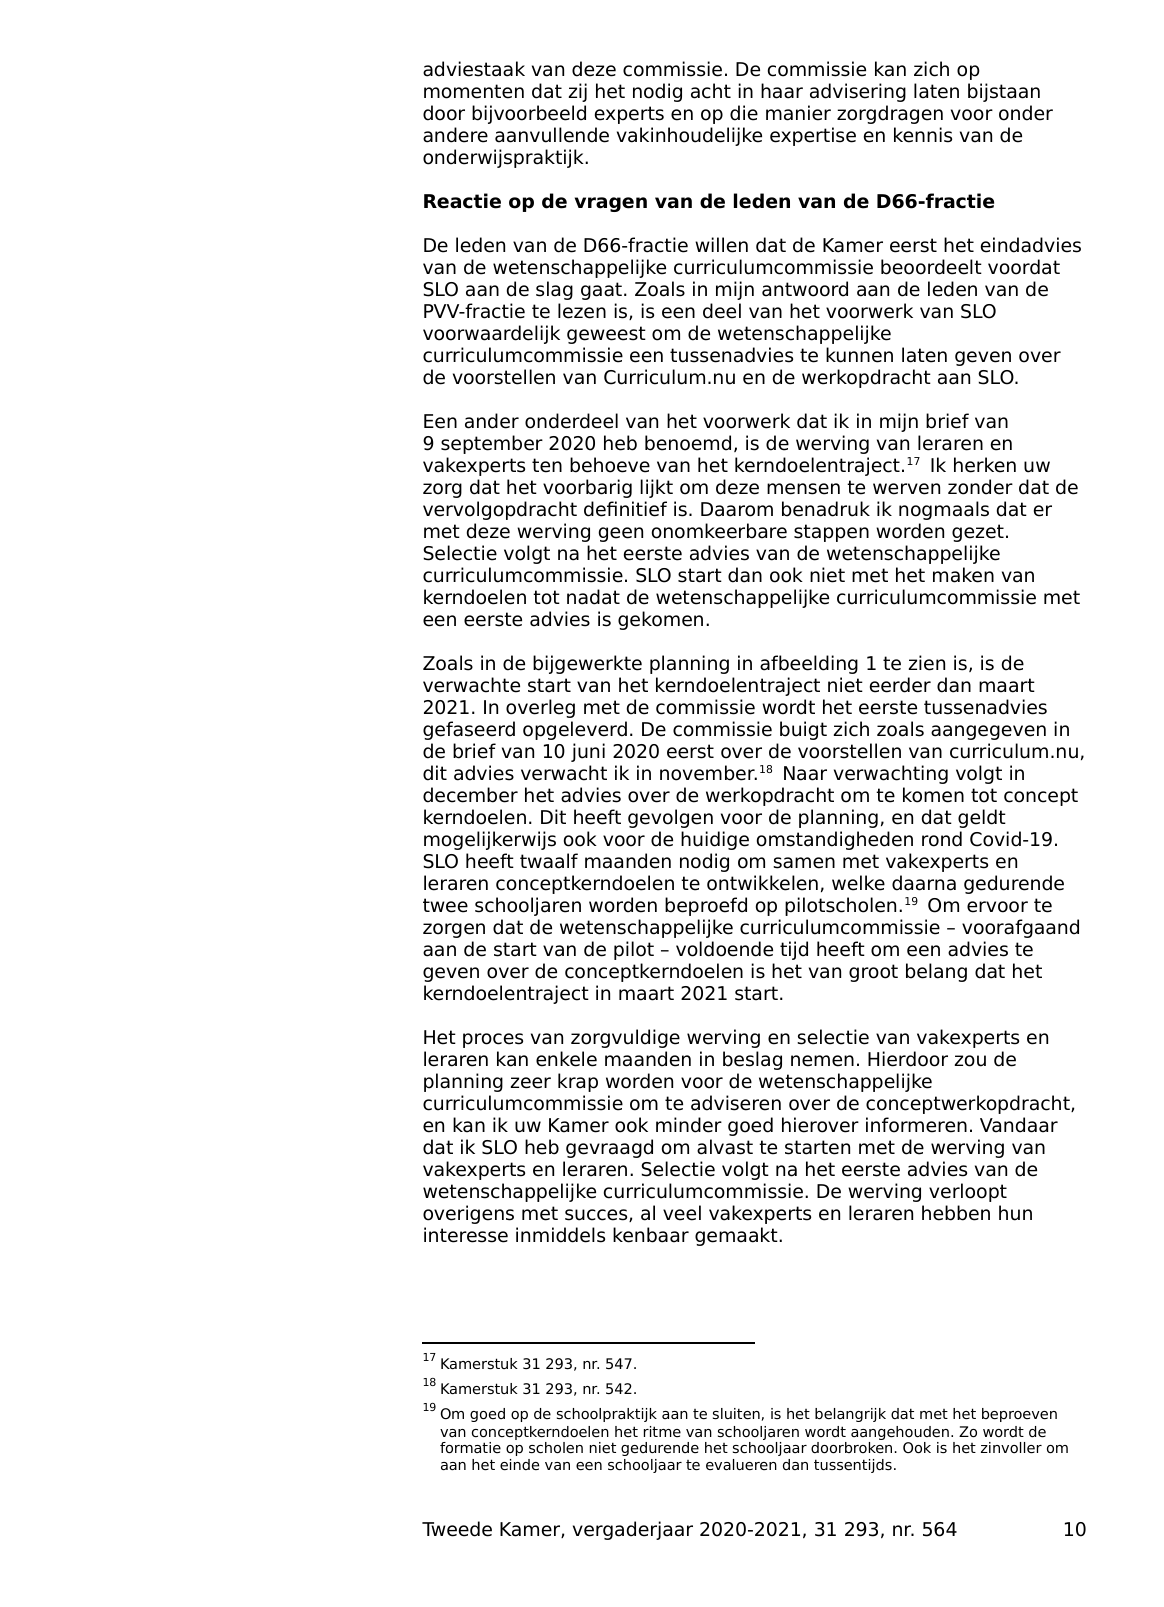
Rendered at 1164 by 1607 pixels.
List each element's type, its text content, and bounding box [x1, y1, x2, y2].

text Het proces van zorgvuldige werving en selectie van vakexperts en leraren kan enkele maanden in beslag nemen. Hierdoor zou de planning zeer krap worden voor de wetenschappelijke curriculumcommissie om te adviseren over de conceptwerkopdracht, en kan ik uw Kamer ook minder goed hierover informeren. Vandaar dat ik SLO heb gevraagd om alvast te starten met de werving van vakexperts en leraren. Selectie volgt na het eerste advies van de wetenschappelijke curriculumcommissie. De werving verloopt overigens met succes, al veel vakexperts en leraren hebben hun interesse inmiddels kenbaar gemaakt. [422, 1027, 1087, 1247]
text De leden van de D66-fractie willen dat de Kamer eerst het eindadvies van de wetenschappelijke curriculumcommissie beoordeelt voordat SLO aan de slag gaat. Zoals in mijn antwoord aan de leden van de PVV-fractie te lezen is, is een deel van het voorwerk van SLO voorwaardelijk geweest om de wetenschappelijke curriculumcommissie een tussenadvies te kunnen laten geven over de voorstellen van Curriculum.nu en de werkopdracht aan SLO. [422, 235, 1087, 389]
text Om goed op de schoolpraktijk aan te sluiten, is het belangrijk dat met het beproeven van conceptkerndoelen het ritme van schooljaren wordt aangehouden. Zo wordt de formatie op scholen niet gedurende het schooljaar doorbroken. Ook is het zinvoller om aan het einde van een schooljaar te evalueren dan tussentijds. [422, 1402, 1087, 1474]
text SLO heeft twaalf maanden nodig om samen met vakexperts en leraren conceptkerndoelen te ontwikkelen, welke daarna gedurende twee schooljaren worden beproefd op pilotscholen. Om ervoor te zorgen dat de wetenschappelijke curriculumcommissie – voorafgaand aan de start van de pilot – voldoende tijd heeft om een advies te geven over de conceptkerndoelen is het van groot belang dat het kerndoelentraject in maart 2021 start. [422, 851, 1087, 1005]
text Een ander onderdeel van het voorwerk dat ik in mijn brief van 9 september 2020 heb benoemd, is de werving van leraren en vakexperts ten behoeve van het kerndoelentraject. Ik herken uw zorg dat het voorbarig lijkt om deze mensen te werven zonder dat de vervolgopdracht definitief is. Daarom benadruk ik nogmaals dat er met deze werving geen onomkeerbare stappen worden gezet. Selectie volgt na het eerste advies van de wetenschappelijke curriculumcommissie. SLO start dan ook niet met het maken van kerndoelen tot nadat de wetenschappelijke curriculumcommissie met een eerste advies is gekomen. [422, 411, 1087, 631]
text Zoals in de bijgewerkte planning in afbeelding 1 te zien is, is de verwachte start van het kerndoelentraject niet eerder dan maart 2021. In overleg met de commissie wordt het eerste tussenadvies gefaseerd opgeleverd. De commissie buigt zich zoals aangegeven in de brief van 10 juni 2020 eerst over de voorstellen van curriculum.nu, dit advies verwacht ik in november. Naar verwachting volgt in december het advies over de werkopdracht om te komen tot concept kerndoelen. Dit heeft gevolgen voor de planning, en dat geldt mogelijkerwijs ook voor de huidige omstandigheden rond Covid-19. [422, 653, 1087, 851]
subtitle Reactie op de vragen van de leden van de D66-fractie [422, 191, 1087, 213]
text Kamerstuk 31 293, nr. 542. [422, 1377, 1087, 1399]
text Kamerstuk 31 293, nr. 547. [422, 1352, 1087, 1374]
text adviestaak van deze commissie. De commissie kan zich op momenten dat zij het nodig acht in haar advisering laten bijstaan door bijvoorbeeld experts en op die manier zorgdragen voor onder andere aanvullende vakinhoudelijke expertise en kennis van de onderwijspraktijk. [422, 59, 1087, 169]
